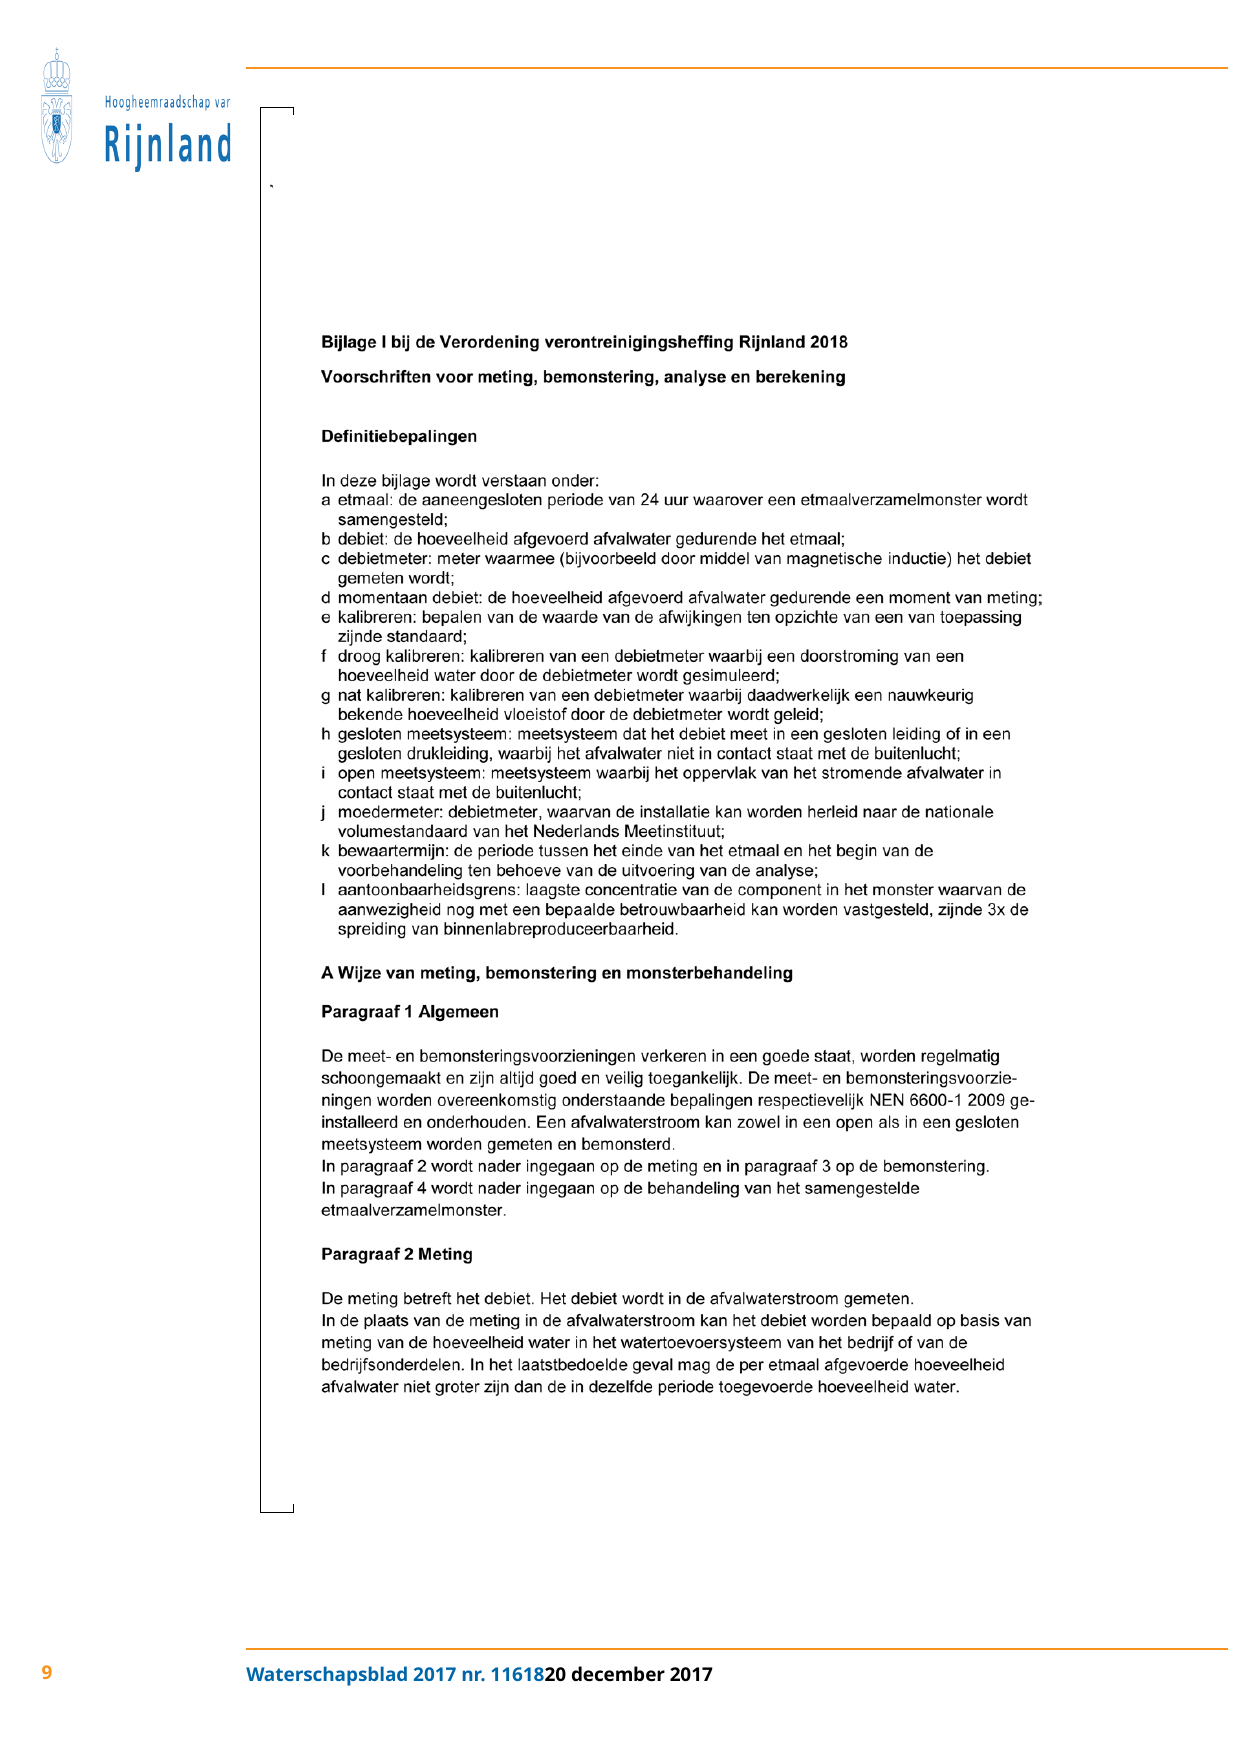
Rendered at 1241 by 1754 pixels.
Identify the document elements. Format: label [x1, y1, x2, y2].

picture [268, 115, 1083, 1504]
picture [41, 47, 231, 172]
